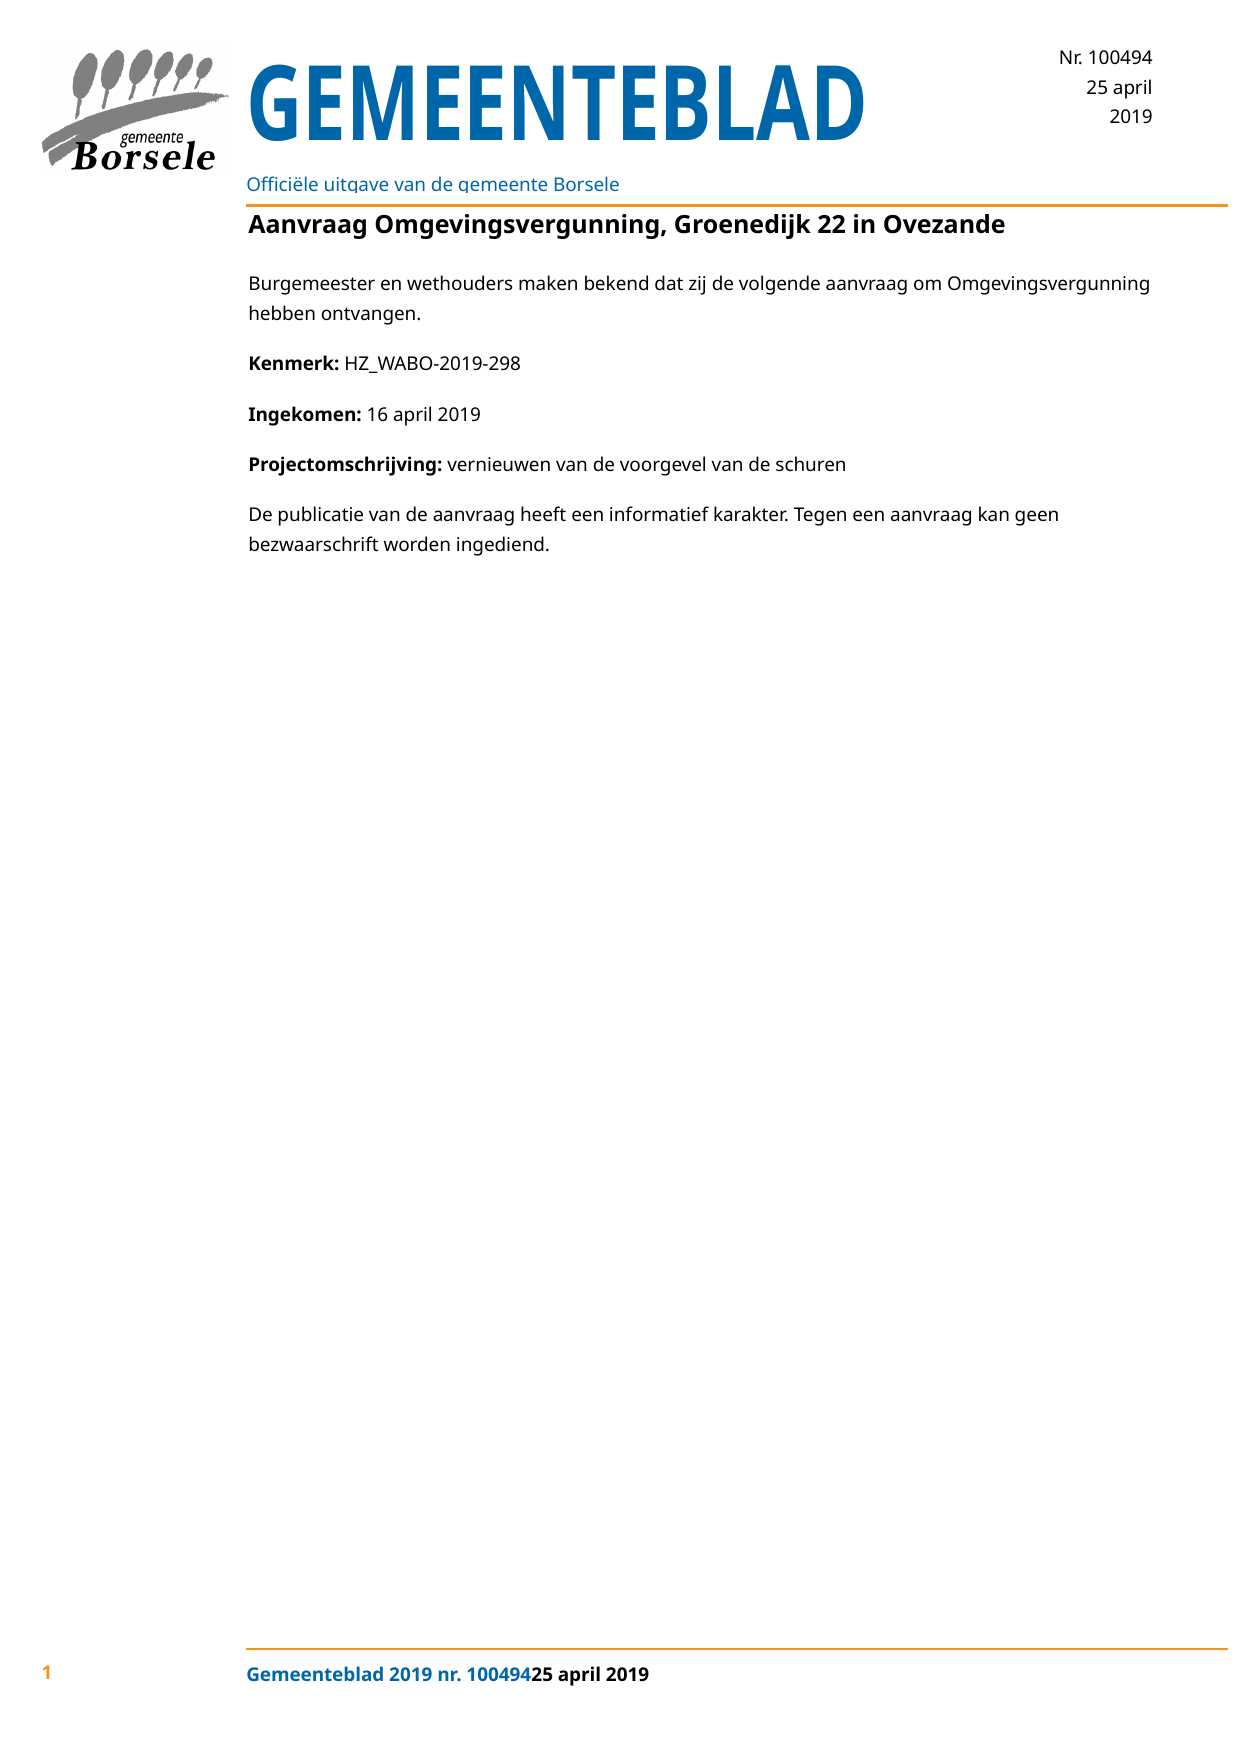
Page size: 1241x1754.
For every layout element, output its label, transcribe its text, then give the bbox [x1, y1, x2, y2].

text Aanvraag Omgevingsvergunning, Groenedijk 22 in Ovezande [248, 207, 1152, 241]
picture [41, 47, 231, 172]
text Ingekomen: 16 april 2019 [248, 401, 1152, 426]
text De publicatie van de aanvraag heeft een informatief karakter. Tegen een aanvraag kan geen bezwaarschrift worden ingediend. [248, 502, 1152, 557]
text Projectomschrijving: vernieuwen van de voorgevel van de schuren [248, 451, 1152, 477]
text Kenmerk: HZ_WABO-2019-298 [248, 350, 1152, 376]
text Burgemeester en wethouders maken bekend dat zij de volgende aanvraag om Omgevingsvergunning hebben ontvangen. [248, 270, 1152, 326]
